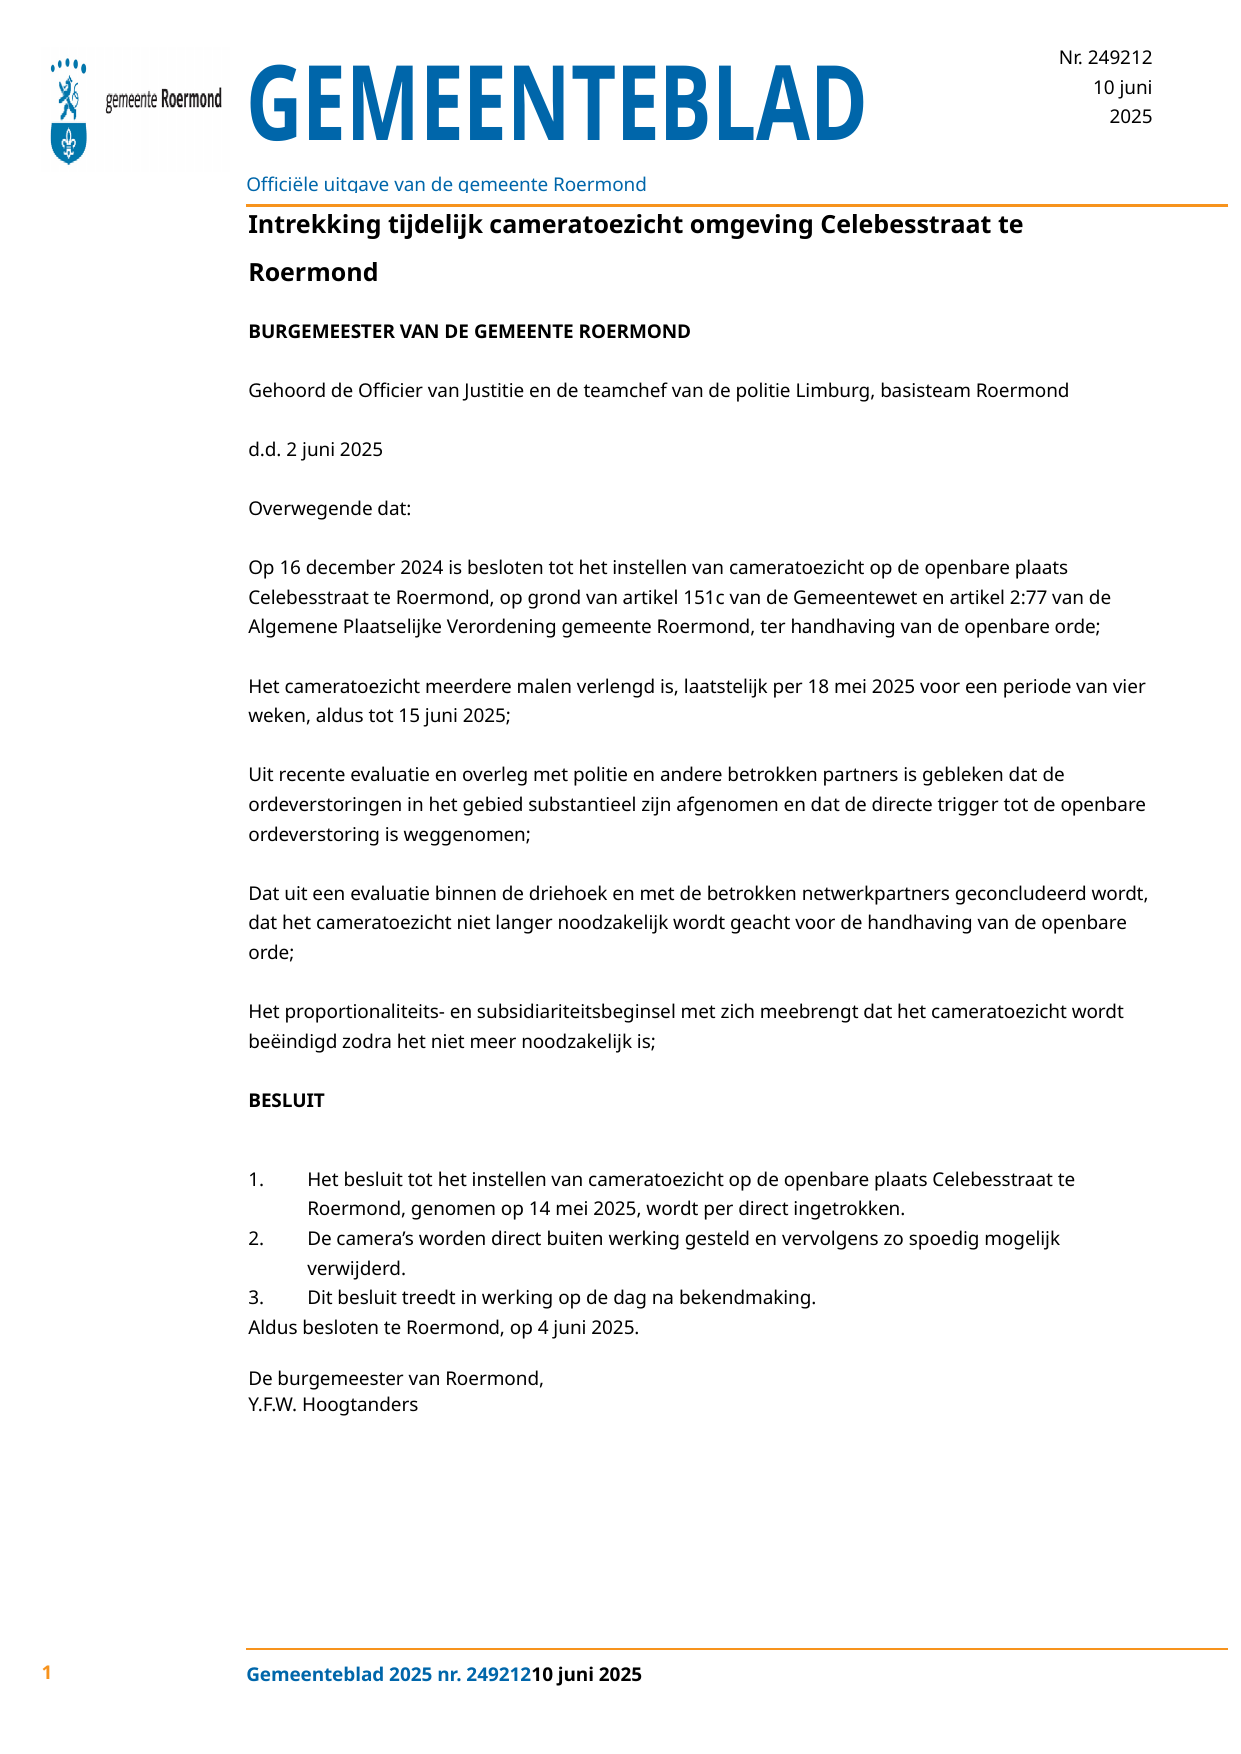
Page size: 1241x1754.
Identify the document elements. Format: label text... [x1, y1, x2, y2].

text Op 16 december 2024 is besloten tot het instellen van cameratoezicht op de openbare plaats Celebesstraat te Roermond, op grond van artikel 151c van de Gemeentewet en artikel 2:77 van de Algemene Plaatselijke Verordening gemeente Roermond, ter handhaving van de openbare orde; [248, 554, 1152, 639]
list De camera’s worden direct buiten werking gesteld en vervolgens zo spoedig mogelijk verwijderd. [248, 1225, 1152, 1280]
text Dat uit een evaluatie binnen de driehoek en met de betrokken netwerkpartners geconcludeerd wordt, dat het cameratoezicht niet langer noodzakelijk wordt geacht voor de handhaving van de openbare orde; [248, 880, 1152, 965]
text Intrekking tijdelijk cameratoezicht omgeving Celebesstraat te Roermond [248, 207, 1152, 288]
text BESLUIT [248, 1087, 1152, 1113]
text BURGEMEESTER VAN DE GEMEENTE ROERMOND [248, 318, 1152, 344]
text De burgemeester van Roermond, [248, 1365, 1152, 1391]
text Uit recente evaluatie en overleg met politie en andere betrokken partners is gebleken dat de ordeverstoringen in het gebied substantieel zijn afgenomen en dat de directe trigger tot de openbare ordeverstoring is weggenomen; [248, 762, 1152, 847]
list Het besluit tot het instellen van cameratoezicht op de openbare plaats Celebesstraat te Roermond, genomen op 14 mei 2025, wordt per direct ingetrokken. [248, 1166, 1152, 1221]
list Dit besluit treedt in werking op de dag na bekendmaking. [248, 1284, 1152, 1310]
text Aldus besloten te Roermond, op 4 juni 2025. [248, 1314, 1152, 1339]
text Overwegende dat: [248, 495, 1152, 521]
picture [41, 47, 231, 172]
text Het proportionaliteits- en subsidiariteitsbeginsel met zich meebrengt dat het cameratoezicht wordt beëindigd zodra het niet meer noodzakelijk is; [248, 998, 1152, 1054]
text Gehoord de Officier van Justitie en de teamchef van de politie Limburg, basisteam Roermond [248, 377, 1152, 403]
text Y.F.W. Hoogtanders [248, 1391, 1152, 1417]
text d.d. 2 juni 2025 [248, 436, 1152, 462]
text Het cameratoezicht meerdere malen verlengd is, laatstelijk per 18 mei 2025 voor een periode van vier weken, aldus tot 15 juni 2025; [248, 673, 1152, 728]
